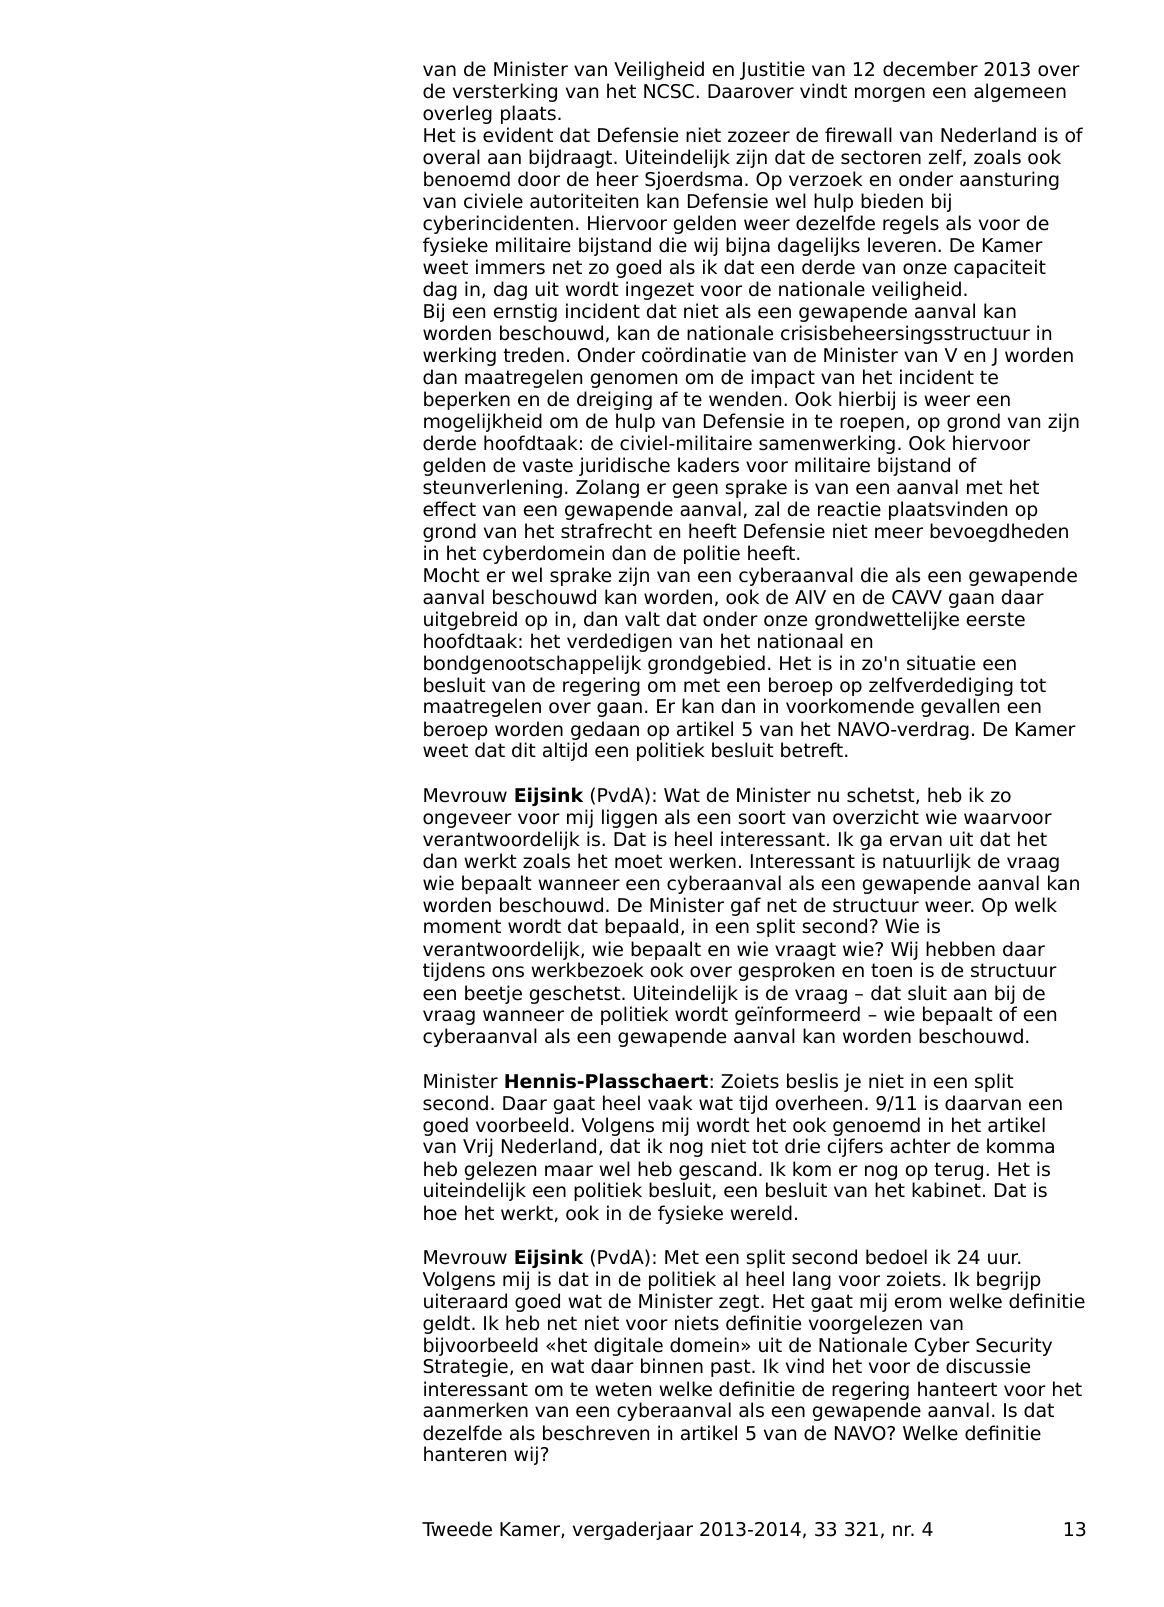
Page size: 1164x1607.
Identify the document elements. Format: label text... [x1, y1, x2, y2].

text Het is evident dat Defensie niet zozeer de firewall van Nederland is of overal aan bijdraagt. Uiteindelijk zijn dat de sectoren zelf, zoals ook benoemd door de heer Sjoerdsma. Op verzoek en onder aansturing van civiele autoriteiten kan Defensie wel hulp bieden bij cyberincidenten. Hiervoor gelden weer dezelfde regels als voor de fysieke militaire bijstand die wij bijna dagelijks leveren. De Kamer weet immers net zo goed als ik dat een derde van onze capaciteit dag in, dag uit wordt ingezet voor de nationale veiligheid. [422, 125, 1087, 301]
text Mocht er wel sprake zijn van een cyberaanval die als een gewapende aanval beschouwd kan worden, ook de AIV en de CAVV gaan daar uitgebreid op in, dan valt dat onder onze grondwettelijke eerste hoofdtaak: het verdedigen van het nationaal en bondgenootschappelijk grondgebied. Het is in zo'n situatie een besluit van de regering om met een beroep op zelfverdediging tot maatregelen over gaan. Er kan dan in voorkomende gevallen een beroep worden gedaan op artikel 5 van het NAVO-verdrag. De Kamer weet dat dit altijd een politiek besluit betreft. [422, 564, 1087, 762]
text Mevrouw Eijsink (PvdA): Wat de Minister nu schetst, heb ik zo ongeveer voor mij liggen als een soort van overzicht wie waarvoor verantwoordelijk is. Dat is heel interessant. Ik ga ervan uit dat het dan werkt zoals het moet werken. Interessant is natuurlijk de vraag wie bepaalt wanneer een cyberaanval als een gewapende aanval kan worden beschouwd. De Minister gaf net de structuur weer. Op welk moment wordt dat bepaald, in een split second? Wie is verantwoordelijk, wie bepaalt en wie vraagt wie? Wij hebben daar tijdens ons werkbezoek ook over gesproken en toen is de structuur een beetje geschetst. Uiteindelijk is de vraag – dat sluit aan bij de vraag wanneer de politiek wordt geïnformeerd – wie bepaalt of een cyberaanval als een gewapende aanval kan worden beschouwd. [422, 784, 1087, 1048]
text Bij een ernstig incident dat niet als een gewapende aanval kan worden beschouwd, kan de nationale crisisbeheersingsstructuur in werking treden. Onder coördinatie van de Minister van V en J worden dan maatregelen genomen om de impact van het incident te beperken en de dreiging af te wenden. Ook hierbij is weer een mogelijkheid om de hulp van Defensie in te roepen, op grond van zijn derde hoofdtaak: de civiel-militaire samenwerking. Ook hiervoor gelden de vaste juridische kaders voor militaire bijstand of steunverlening. Zolang er geen sprake is van een aanval met het effect van een gewapende aanval, zal de reactie plaatsvinden op grond van het strafrecht en heeft Defensie niet meer bevoegdheden in het cyberdomein dan de politie heeft. [422, 301, 1087, 564]
text Mevrouw Eijsink (PvdA): Met een split second bedoel ik 24 uur. Volgens mij is dat in de politiek al heel lang voor zoiets. Ik begrijp uiteraard goed wat de Minister zegt. Het gaat mij erom welke definitie geldt. Ik heb net niet voor niets definitie voorgelezen van bijvoorbeeld «het digitale domein» uit de Nationale Cyber Security Strategie, en wat daar binnen past. Ik vind het voor de discussie interessant om te weten welke definitie de regering hanteert voor het aanmerken van een cyberaanval als een gewapende aanval. Is dat dezelfde als beschreven in artikel 5 van de NAVO? Welke definitie hanteren wij? [422, 1247, 1087, 1466]
text van de Minister van Veiligheid en Justitie van 12 december 2013 over de versterking van het NCSC. Daarover vindt morgen een algemeen overleg plaats. [422, 59, 1087, 125]
text Minister Hennis-Plasschaert: Zoiets beslis je niet in een split second. Daar gaat heel vaak wat tijd overheen. 9/11 is daarvan een goed voorbeeld. Volgens mij wordt het ook genoemd in het artikel van Vrij Nederland, dat ik nog niet tot drie cijfers achter de komma heb gelezen maar wel heb gescand. Ik kom er nog op terug. Het is uiteindelijk een politiek besluit, een besluit van het kabinet. Dat is hoe het werkt, ook in de fysieke wereld. [422, 1071, 1087, 1224]
